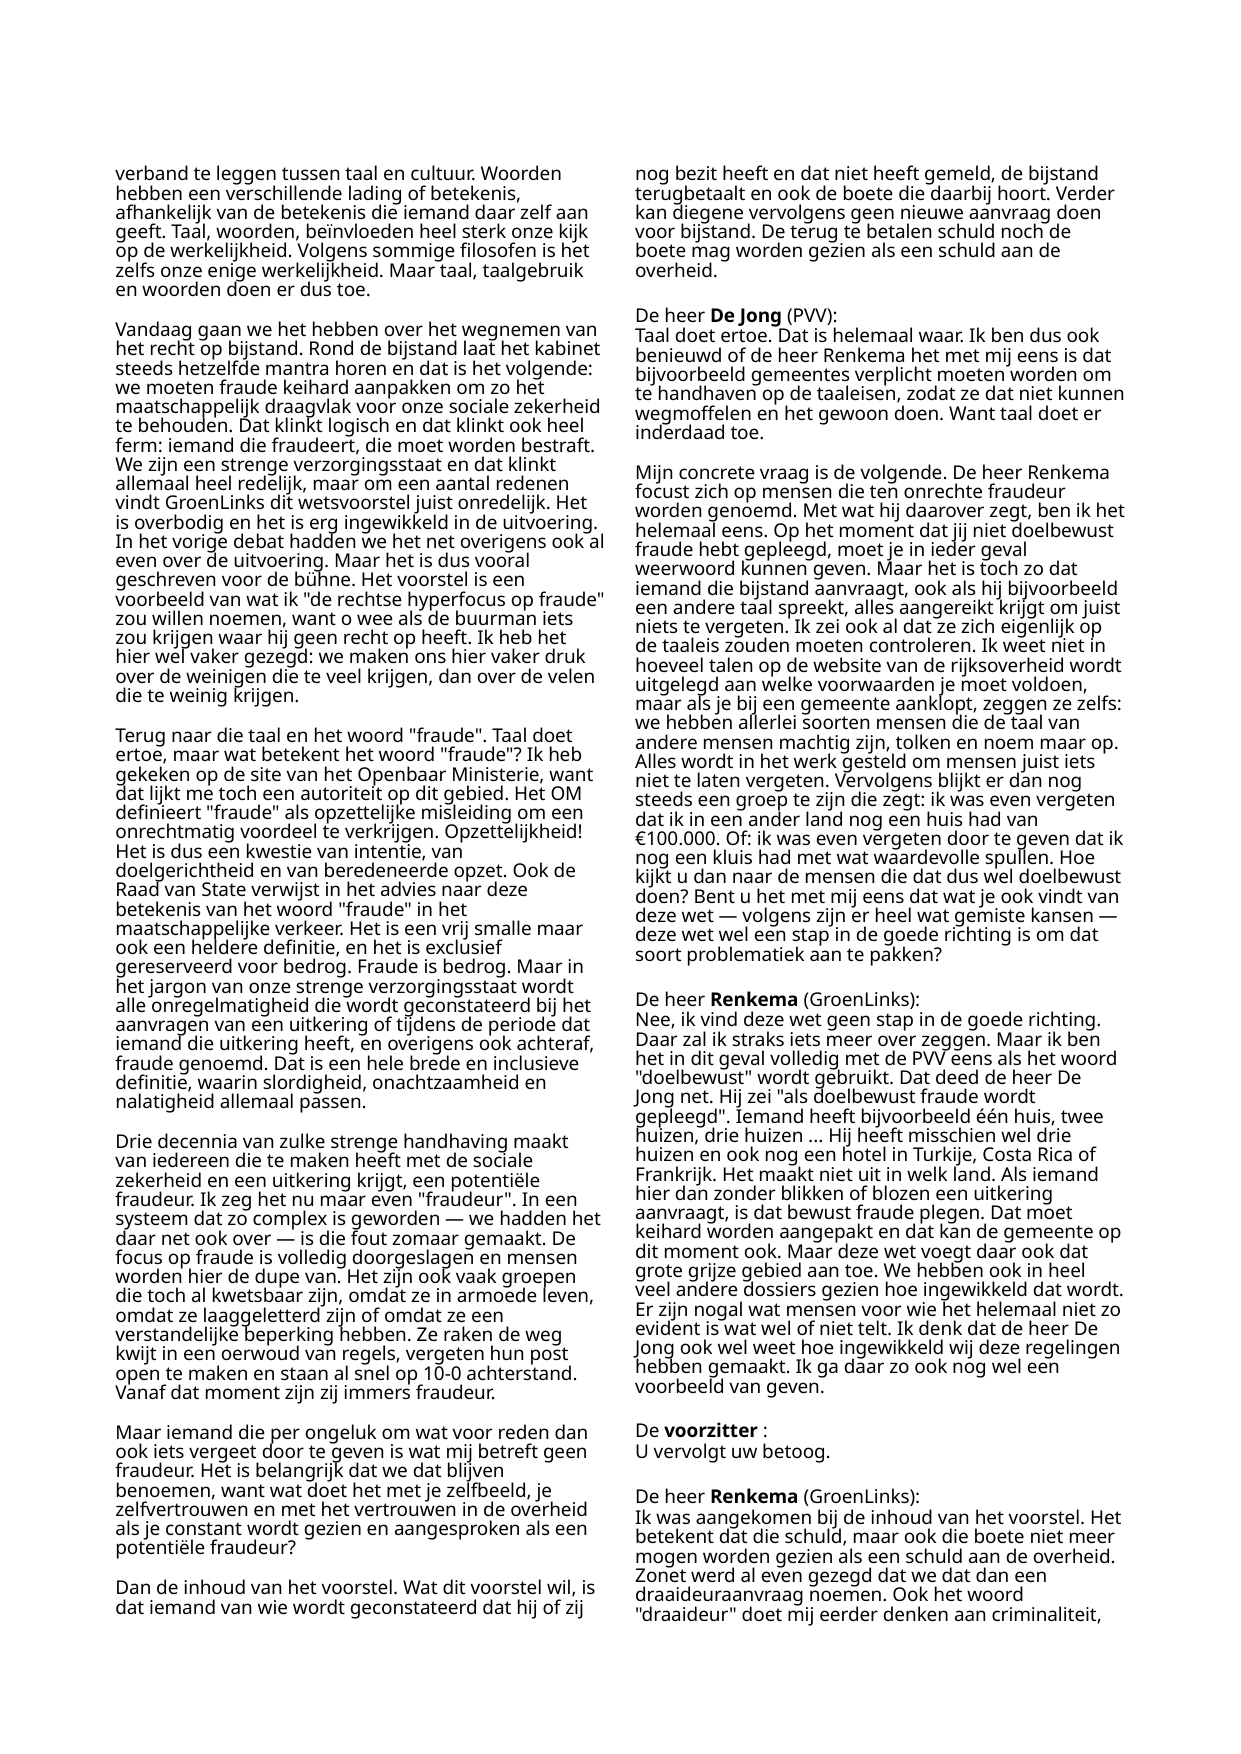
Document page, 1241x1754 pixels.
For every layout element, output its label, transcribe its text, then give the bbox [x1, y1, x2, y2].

text U vervolgt uw betoog. [635, 1443, 1125, 1463]
text Ik was aangekomen bij de inhoud van het voorstel. Het betekent dat die schuld, maar ook die boete niet meer mogen worden gezien als een schuld aan de overheid. Zonet werd al even gezegd dat we dat dan een draaideuraanvraag noemen. Ook het woord "draaideur" doet mij eerder denken aan criminaliteit, [635, 1509, 1125, 1625]
text Vandaag gaan we het hebben over het wegnemen van het recht op bijstand. Rond de bijstand laat het kabinet steeds hetzelfde mantra horen en dat is het volgende: we moeten fraude keihard aanpakken om zo het maatschappelijk draagvlak voor onze sociale zekerheid te behouden. Dat klinkt logisch en dat klinkt ook heel ferm: iemand die fraudeert, die moet worden bestraft. We zijn een strenge verzorgingsstaat en dat klinkt allemaal heel redelijk, maar om een aantal redenen vindt GroenLinks dit wetsvoorstel juist onredelijk. Het is overbodig en het is erg ingewikkeld in de uitvoering. In het vorige debat hadden we het net overigens ook al even over de uitvoering. Maar het is dus vooral geschreven voor de bühne. Het voorstel is een voorbeeld van wat ik "de rechtse hyperfocus op fraude" zou willen noemen, want o wee als de buurman iets zou krijgen waar hij geen recht op heeft. Ik heb het hier wel vaker gezegd: we maken ons hier vaker druk over de weinigen die te veel krijgen, dan over de velen die te weinig krijgen. [115, 321, 605, 706]
text Maar iemand die per ongeluk om wat voor reden dan ook iets vergeet door te geven is wat mij betreft geen fraudeur. Het is belangrijk dat we dat blijven benoemen, want wat doet het met je zelfbeeld, je zelfvertrouwen en met het vertrouwen in de overheid als je constant wordt gezien en aangesproken als een potentiële fraudeur? [115, 1424, 605, 1559]
text De heer Renkema (GroenLinks): [635, 1483, 1125, 1509]
text Terug naar die taal en het woord "fraude". Taal doet ertoe, maar wat betekent het woord "fraude"? Ik heb gekeken op de site van het Openbaar Ministerie, want dat lijkt me toch een autoriteit op dit gebied. Het OM definieert "fraude" als opzettelijke misleiding om een onrechtmatig voordeel te verkrijgen. Opzettelijkheid! Het is dus een kwestie van intentie, van doelgerichtheid en van beredeneerde opzet. Ook de Raad van State verwijst in het advies naar deze betekenis van het woord "fraude" in het maatschappelijke verkeer. Het is een vrij smalle maar ook een heldere definitie, en het is exclusief gereserveerd voor bedrog. Fraude is bedrog. Maar in het jargon van onze strenge verzorgingsstaat wordt alle onregelmatigheid die wordt geconstateerd bij het aanvragen van een uitkering of tijdens de periode dat iemand die uitkering heeft, en overigens ook achteraf, fraude genoemd. Dat is een hele brede en inclusieve definitie, waarin slordigheid, onachtzaamheid en nalatigheid allemaal passen. [115, 727, 605, 1112]
text Drie decennia van zulke strenge handhaving maakt van iedereen die te maken heeft met de sociale zekerheid en een uitkering krijgt, een potentiële fraudeur. Ik zeg het nu maar even "fraudeur". In een systeem dat zo complex is geworden — we hadden het daar net ook over — is die fout zomaar gemaakt. De focus op fraude is volledig doorgeslagen en mensen worden hier de dupe van. Het zijn ook vaak groepen die toch al kwetsbaar zijn, omdat ze in armoede leven, omdat ze laaggeletterd zijn of omdat ze een verstandelijke beperking hebben. Ze raken de weg kwijt in een oerwoud van regels, vergeten hun post open te maken en staan al snel op 10-0 achterstand. Vanaf dat moment zijn zij immers fraudeur. [115, 1133, 605, 1403]
text Taal doet ertoe. Dat is helemaal waar. Ik ben dus ook benieuwd of de heer Renkema het met mij eens is dat bijvoorbeeld gemeentes verplicht moeten worden om te handhaven op de taaleisen, zodat ze dat niet kunnen wegmoffelen en het gewoon doen. Want taal doet er inderdaad toe. [635, 327, 1125, 443]
text Dan de inhoud van het voorstel. Wat dit voorstel wil, is dat iemand van wie wordt geconstateerd dat hij of zij [115, 1579, 605, 1618]
text verband te leggen tussen taal en cultuur. Woorden hebben een verschillende lading of betekenis, afhankelijk van de betekenis die iemand daar zelf aan geeft. Taal, woorden, beïnvloeden heel sterk onze kijk op de werkelijkheid. Volgens sommige filosofen is het zelfs onze enige werkelijkheid. Maar taal, taalgebruik en woorden doen er dus toe. [115, 165, 605, 300]
text Nee, ik vind deze wet geen stap in de goede richting. Daar zal ik straks iets meer over zeggen. Maar ik ben het in dit geval volledig met de PVV eens als het woord "doelbewust" wordt gebruikt. Dat deed de heer De Jong net. Hij zei "als doelbewust fraude wordt gepleegd". Iemand heeft bijvoorbeeld één huis, twee huizen, drie huizen ... Hij heeft misschien wel drie huizen en ook nog een hotel in Turkije, Costa Rica of Frankrijk. Het maakt niet uit in welk land. Als iemand hier dan zonder blikken of blozen een uitkering aanvraagt, is dat bewust fraude plegen. Dat moet keihard worden aangepakt en dat kan de gemeente op dit moment ook. Maar deze wet voegt daar ook dat grote grijze gebied aan toe. We hebben ook in heel veel andere dossiers gezien hoe ingewikkeld dat wordt. Er zijn nogal wat mensen voor wie het helemaal niet zo evident is wat wel of niet telt. Ik denk dat de heer De Jong ook wel weet hoe ingewikkeld wij deze regelingen hebben gemaakt. Ik ga daar zo ook nog wel een voorbeeld van geven. [635, 1011, 1125, 1397]
text nog bezit heeft en dat niet heeft gemeld, de bijstand terugbetaalt en ook de boete die daarbij hoort. Verder kan diegene vervolgens geen nieuwe aanvraag doen voor bijstand. De terug te betalen schuld noch de boete mag worden gezien als een schuld aan de overheid. [635, 165, 1125, 281]
text De heer Renkema (GroenLinks): [635, 986, 1125, 1011]
text De voorzitter : [635, 1418, 1125, 1443]
text Mijn concrete vraag is de volgende. De heer Renkema focust zich op mensen die ten onrechte fraudeur worden genoemd. Met wat hij daarover zegt, ben ik het helemaal eens. Op het moment dat jij niet doelbewust fraude hebt gepleegd, moet je in ieder geval weerwoord kunnen geven. Maar het is toch zo dat iemand die bijstand aanvraagt, ook als hij bijvoorbeeld een andere taal spreekt, alles aangereikt krijgt om juist niets te vergeten. Ik zei ook al dat ze zich eigenlijk op de taaleis zouden moeten controleren. Ik weet niet in hoeveel talen op de website van de rijksoverheid wordt uitgelegd aan welke voorwaarden je moet voldoen, maar als je bij een gemeente aanklopt, zeggen ze zelfs: we hebben allerlei soorten mensen die de taal van andere mensen machtig zijn, tolken en noem maar op. Alles wordt in het werk gesteld om mensen juist iets niet te laten vergeten. Vervolgens blijkt er dan nog steeds een groep te zijn die zegt: ik was even vergeten dat ik in een ander land nog een huis had van €100.000. Of: ik was even vergeten door te geven dat ik nog een kluis had met wat waardevolle spullen. Hoe kijkt u dan naar de mensen die dat dus wel doelbewust doen? Bent u het met mij eens dat wat je ook vindt van deze wet — volgens zijn er heel wat gemiste kansen — deze wet wel een stap in de goede richting is om dat soort problematiek aan te pakken? [635, 464, 1125, 965]
text De heer De Jong (PVV): [635, 302, 1125, 327]
